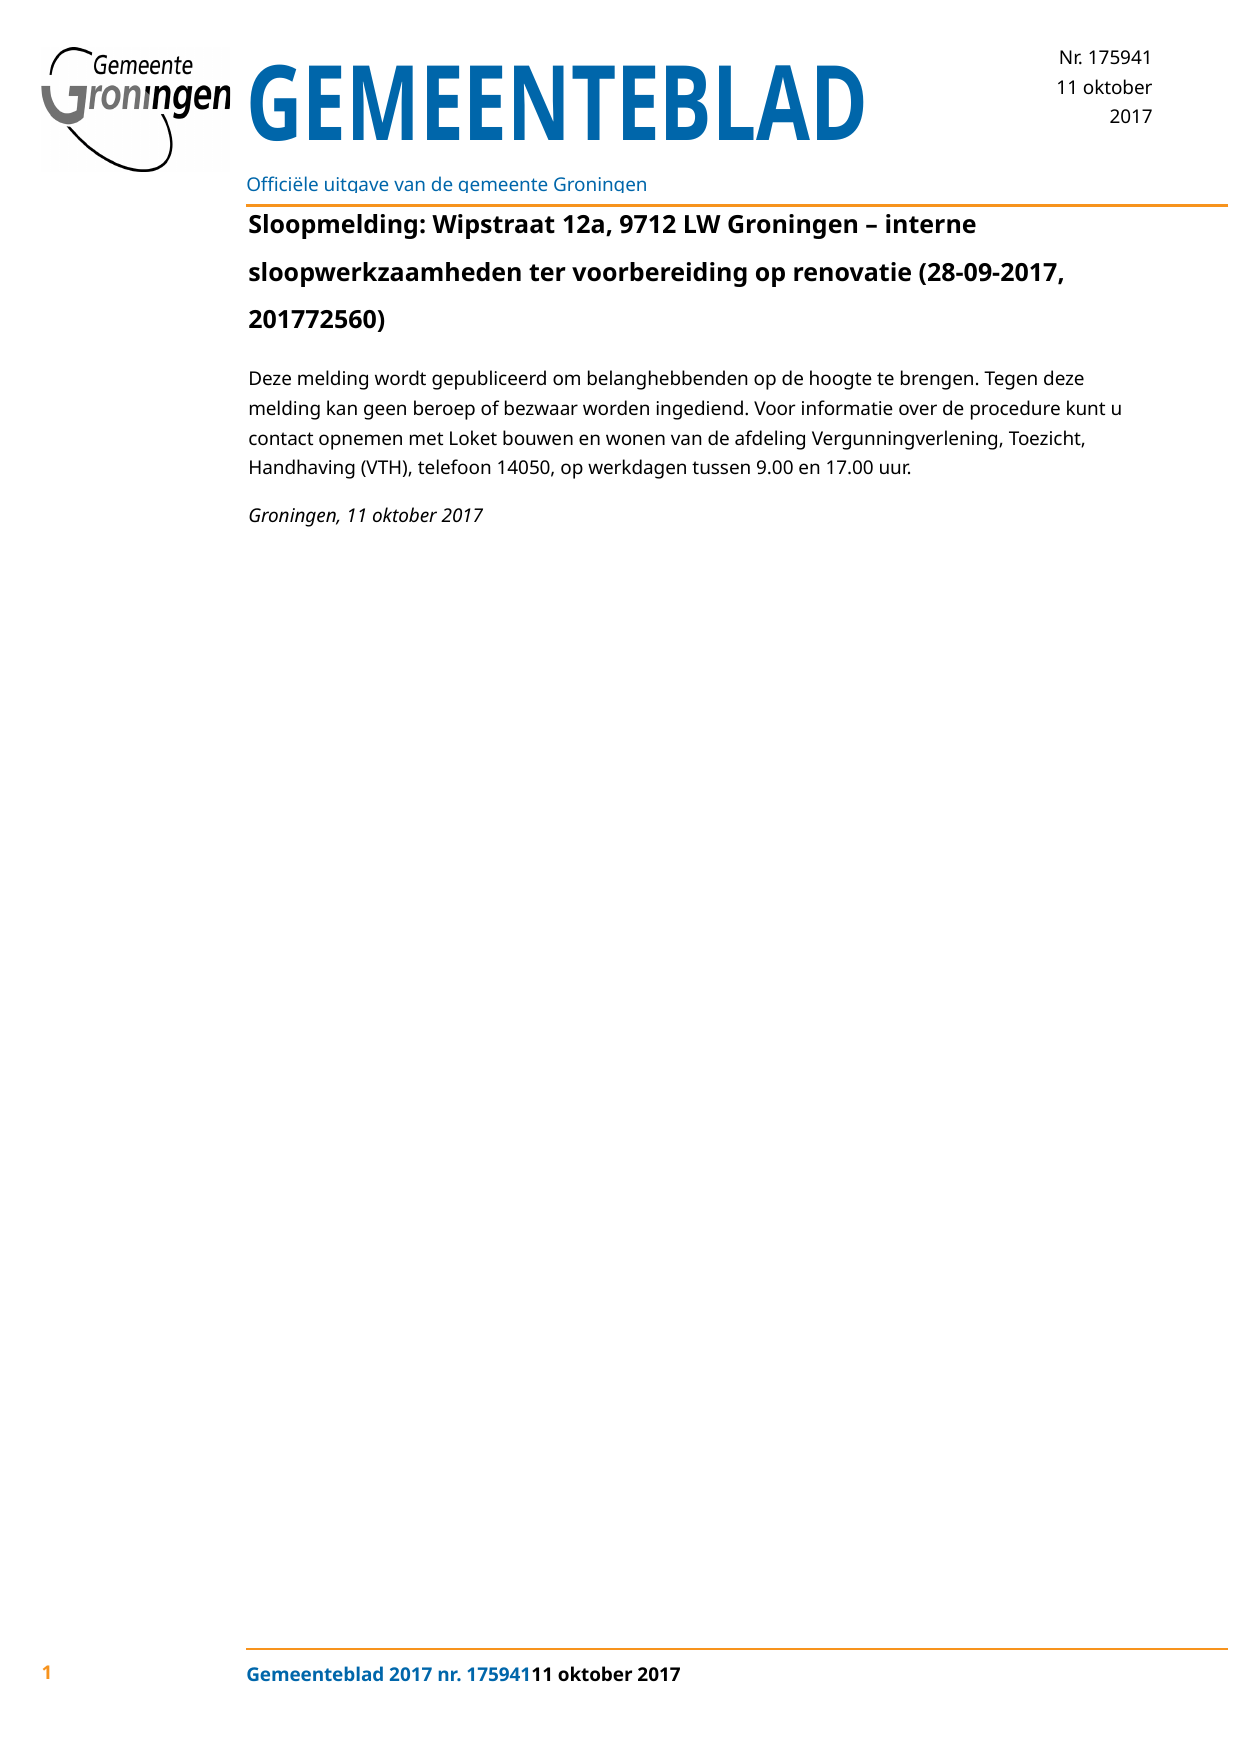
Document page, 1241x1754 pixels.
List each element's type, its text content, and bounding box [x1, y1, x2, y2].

text Groningen, 11 oktober 2017 [248, 502, 1152, 528]
text Deze melding wordt gepubliceerd om belanghebbenden op de hoogte te brengen. Tegen deze melding kan geen beroep of bezwaar worden ingediend. Voor informatie over de procedure kunt u contact opnemen met Loket bouwen en wonen van de afdeling Vergunningverlening, Toezicht, Handhaving (VTH), telefoon 14050, op werkdagen tussen 9.00 en 17.00 uur. [248, 366, 1152, 480]
text Sloopmelding: Wipstraat 12a, 9712 LW Groningen – interne sloopwerkzaamheden ter voorbereiding op renovatie (28-09-2017, 201772560) [248, 207, 1152, 336]
picture [41, 47, 231, 172]
